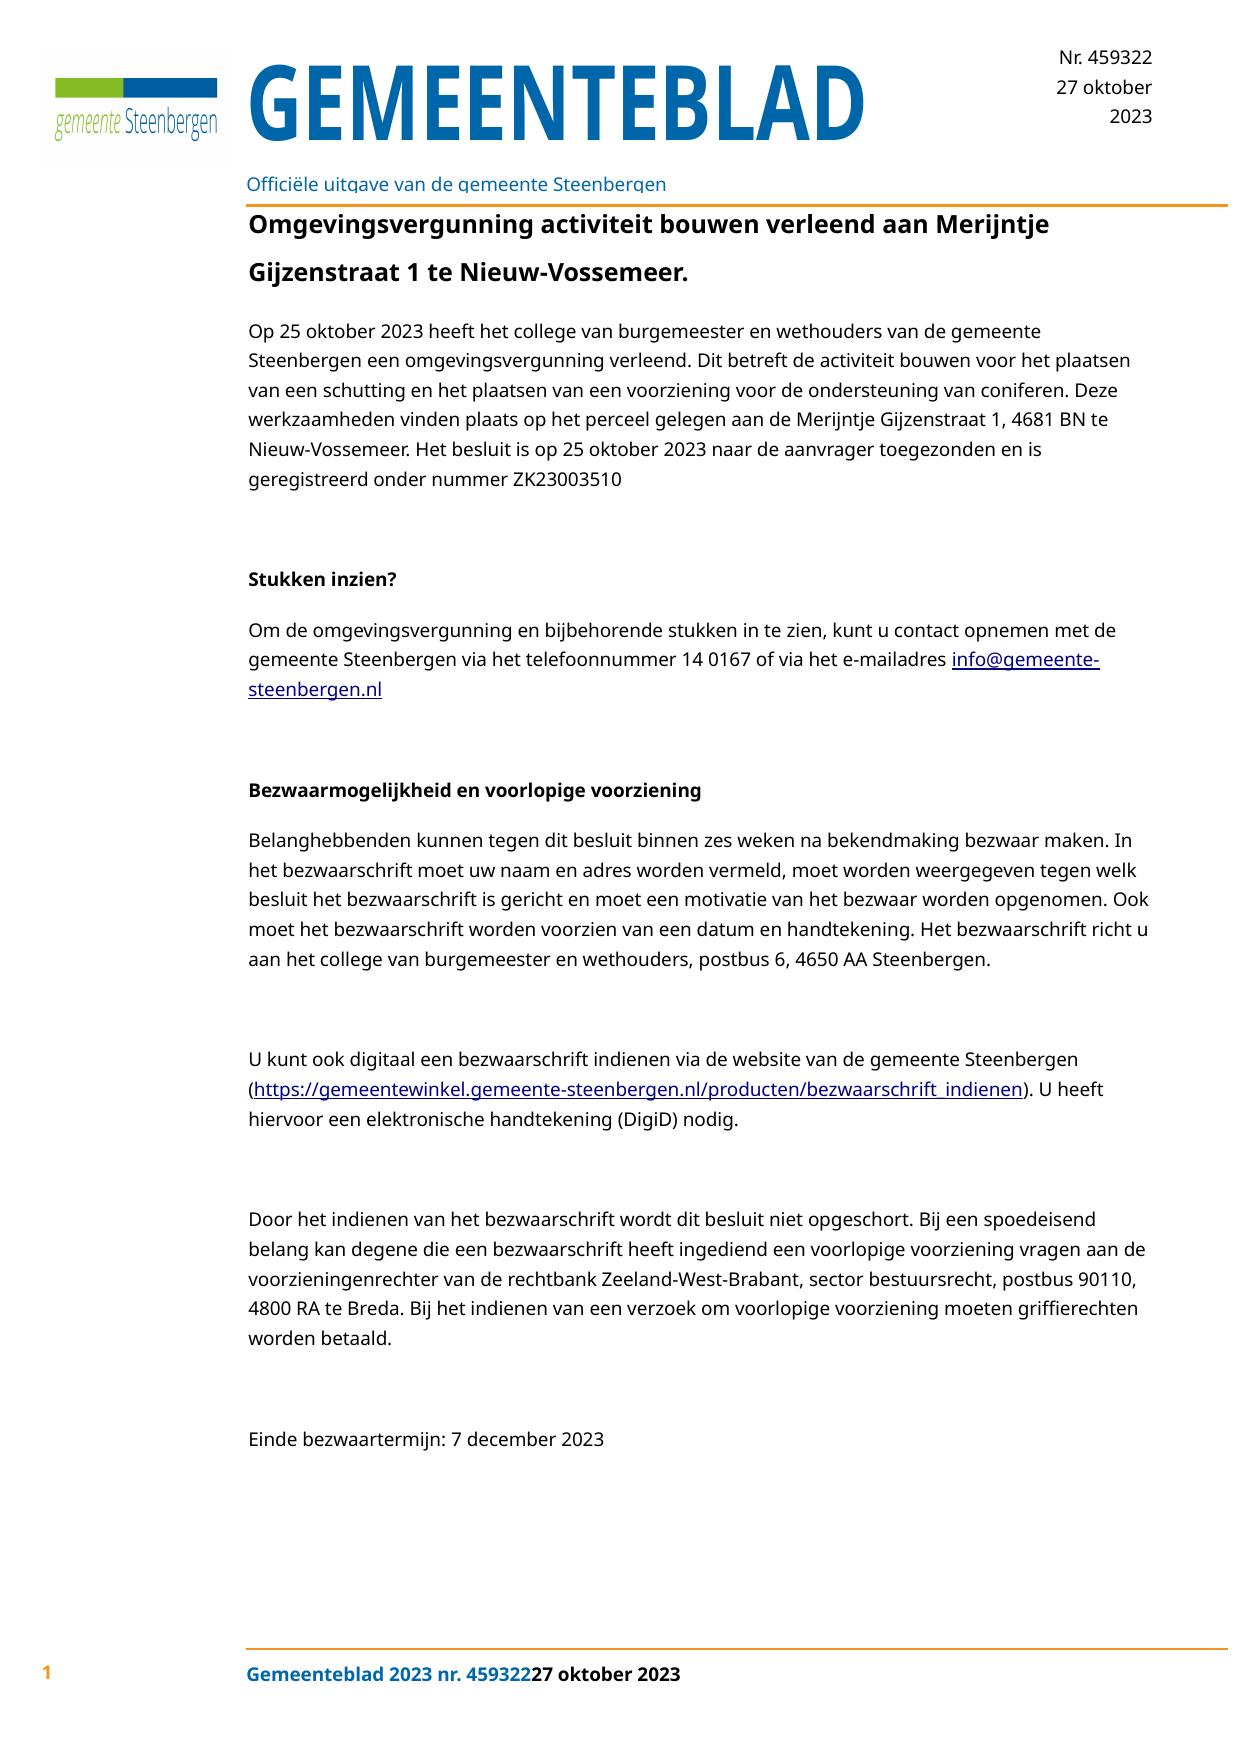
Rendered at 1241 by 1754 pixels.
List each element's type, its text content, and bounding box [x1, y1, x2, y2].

picture [41, 47, 231, 172]
text Stukken inzien? [248, 567, 1152, 592]
text Einde bezwaartermijn: 7 december 2023 [248, 1426, 1152, 1452]
text Bezwaarmogelijkheid en voorlopige voorziening [248, 777, 1152, 803]
text Om de omgevingsvergunning en bijbehorende stukken in te zien, kunt u contact opnemen met de gemeente Steenbergen via het telefoonnummer 14 0167 of via het e-mailadres info@gemeente-steenbergen.nl [248, 617, 1152, 702]
text Op 25 oktober 2023 heeft het college van burgemeester en wethouders van de gemeente Steenbergen een omgevingsvergunning verleend. Dit betreft de activiteit bouwen voor het plaatsen van een schutting en het plaatsen van een voorziening voor de ondersteuning van coniferen. Deze werkzaamheden vinden plaats op het perceel gelegen aan de Merijntje Gijzenstraat 1, 4681 BN te Nieuw-Vossemeer. Het besluit is op 25 oktober 2023 naar de aanvrager toegezonden en is geregistreerd onder nummer ZK23003510 [248, 318, 1152, 492]
text Door het indienen van het bezwaarschrift wordt dit besluit niet opgeschort. Bij een spoedeisend belang kan degene die een bezwaarschrift heeft ingediend een voorlopige voorziening vragen aan de voorzieningenrechter van de rechtbank Zeeland-West-Brabant, sector bestuursrecht, postbus 90110, 4800 RA te Breda. Bij het indienen van een verzoek om voorlopige voorziening moeten griffierechten worden betaald. [248, 1207, 1152, 1351]
text U kunt ook digitaal een bezwaarschrift indienen via de website van de gemeente Steenbergen (https://gemeentewinkel.gemeente-steenbergen.nl/producten/bezwaarschrift_indienen). U heeft hiervoor een elektronische handtekening (DigiD) nodig. [248, 1047, 1152, 1132]
text Belanghebbenden kunnen tegen dit besluit binnen zes weken na bekendmaking bezwaar maken. In het bezwaarschrift moet uw naam en adres worden vermeld, moet worden weergegeven tegen welk besluit het bezwaarschrift is gericht en moet een motivatie van het bezwaar worden opgenomen. Ook moet het bezwaarschrift worden voorzien van een datum en handtekening. Het bezwaarschrift richt u aan het college van burgemeester en wethouders, postbus 6, 4650 AA Steenbergen. [248, 827, 1152, 972]
text Omgevingsvergunning activiteit bouwen verleend aan Merijntje Gijzenstraat 1 te Nieuw-Vossemeer. [248, 207, 1152, 288]
